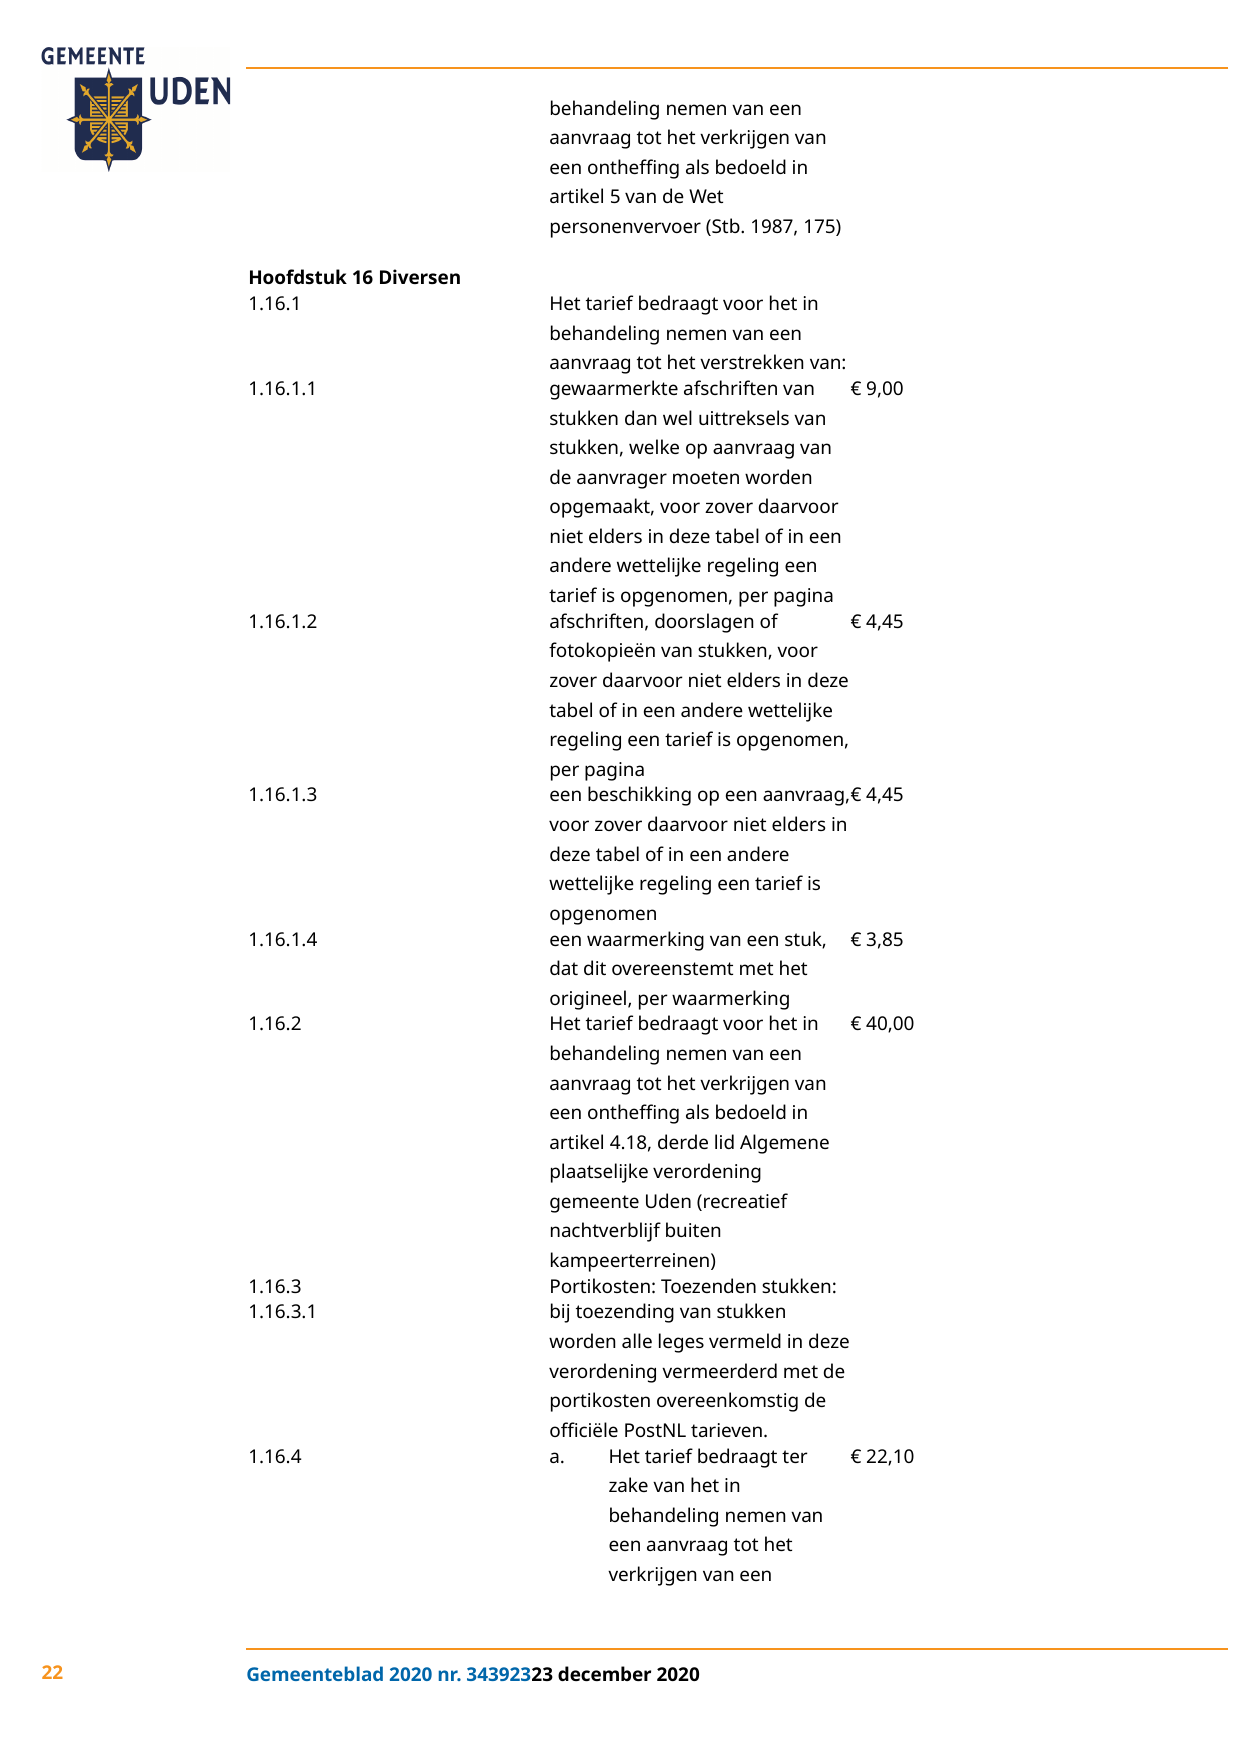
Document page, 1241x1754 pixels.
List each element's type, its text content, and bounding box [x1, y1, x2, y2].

table_cell € 4,45 [850, 608, 1152, 782]
table_cell 1.16.3.1 [248, 1299, 549, 1443]
table_cell een waarmerking van een stuk, dat dit overeenstemt met het origineel, per waarmerking [549, 926, 850, 1011]
table_cell [850, 290, 1152, 375]
table_cell 1.16.4 [248, 1443, 549, 1587]
table_cell Het tarief bedraagt ter zake van het in behandeling nemen van een aanvraag tot het verkrijgen van een [549, 1443, 850, 1587]
table_cell Hoofdstuk 16 Diversen [248, 265, 1152, 290]
table_cell Portikosten: Toezenden stukken: [549, 1273, 850, 1299]
table_cell 1.16.1.4 [248, 926, 549, 1011]
table_cell 1.16.1.2 [248, 608, 549, 782]
table_cell [248, 239, 1152, 264]
table_cell Het tarief bedraagt voor het in behandeling nemen van een aanvraag tot het verkrijgen van een ontheffing als bedoeld in artikel 4.18, derde lid Algemene plaatselijke verordening gemeente Uden (recreatief nachtverblijf buiten kampeerterreinen) [549, 1011, 850, 1273]
table_cell gewaarmerkte afschriften van stukken dan wel uittreksels van stukken, welke op aanvraag van de aanvrager moeten worden opgemaakt, voor zover daarvoor niet elders in deze tabel of in een andere wettelijke regeling een tarief is opgenomen, per pagina [549, 375, 850, 608]
table_cell afschriften, doorslagen of fotokopieën van stukken, voor zover daarvoor niet elders in deze tabel of in een andere wettelijke regeling een tarief is opgenomen, per pagina [549, 608, 850, 782]
table_cell 1.16.1.1 [248, 375, 549, 608]
table_cell behandeling nemen van een aanvraag tot het verkrijgen van een ontheffing als bedoeld in artikel 5 van de Wet personenvervoer (Stb. 1987, 175) [549, 95, 850, 239]
table_cell [850, 1299, 1152, 1443]
table_cell Het tarief bedraagt voor het in behandeling nemen van een aanvraag tot het verstrekken van: [549, 290, 850, 375]
table_cell bij toezending van stukken worden alle leges vermeld in deze verordening vermeerderd met de portikosten overeenkomstig de officiële PostNL tarieven. [549, 1299, 850, 1443]
table_cell [850, 1273, 1152, 1299]
table_cell € 4,45 [850, 782, 1152, 926]
table_cell € 22,10 [850, 1443, 1152, 1587]
table_cell 1.16.1 [248, 290, 549, 375]
table_cell 1.16.2 [248, 1011, 549, 1273]
table_cell € 9,00 [850, 375, 1152, 608]
table_cell een beschikking op een aanvraag, voor zover daarvoor niet elders in deze tabel of in een andere wettelijke regeling een tarief is opgenomen [549, 782, 850, 926]
table_cell [850, 95, 1152, 239]
picture [41, 47, 231, 172]
table_cell € 40,00 [850, 1011, 1152, 1273]
table_cell 1.16.1.3 [248, 782, 549, 926]
table_cell [248, 95, 549, 239]
table_cell € 3,85 [850, 926, 1152, 1011]
table_cell 1.16.3 [248, 1273, 549, 1299]
